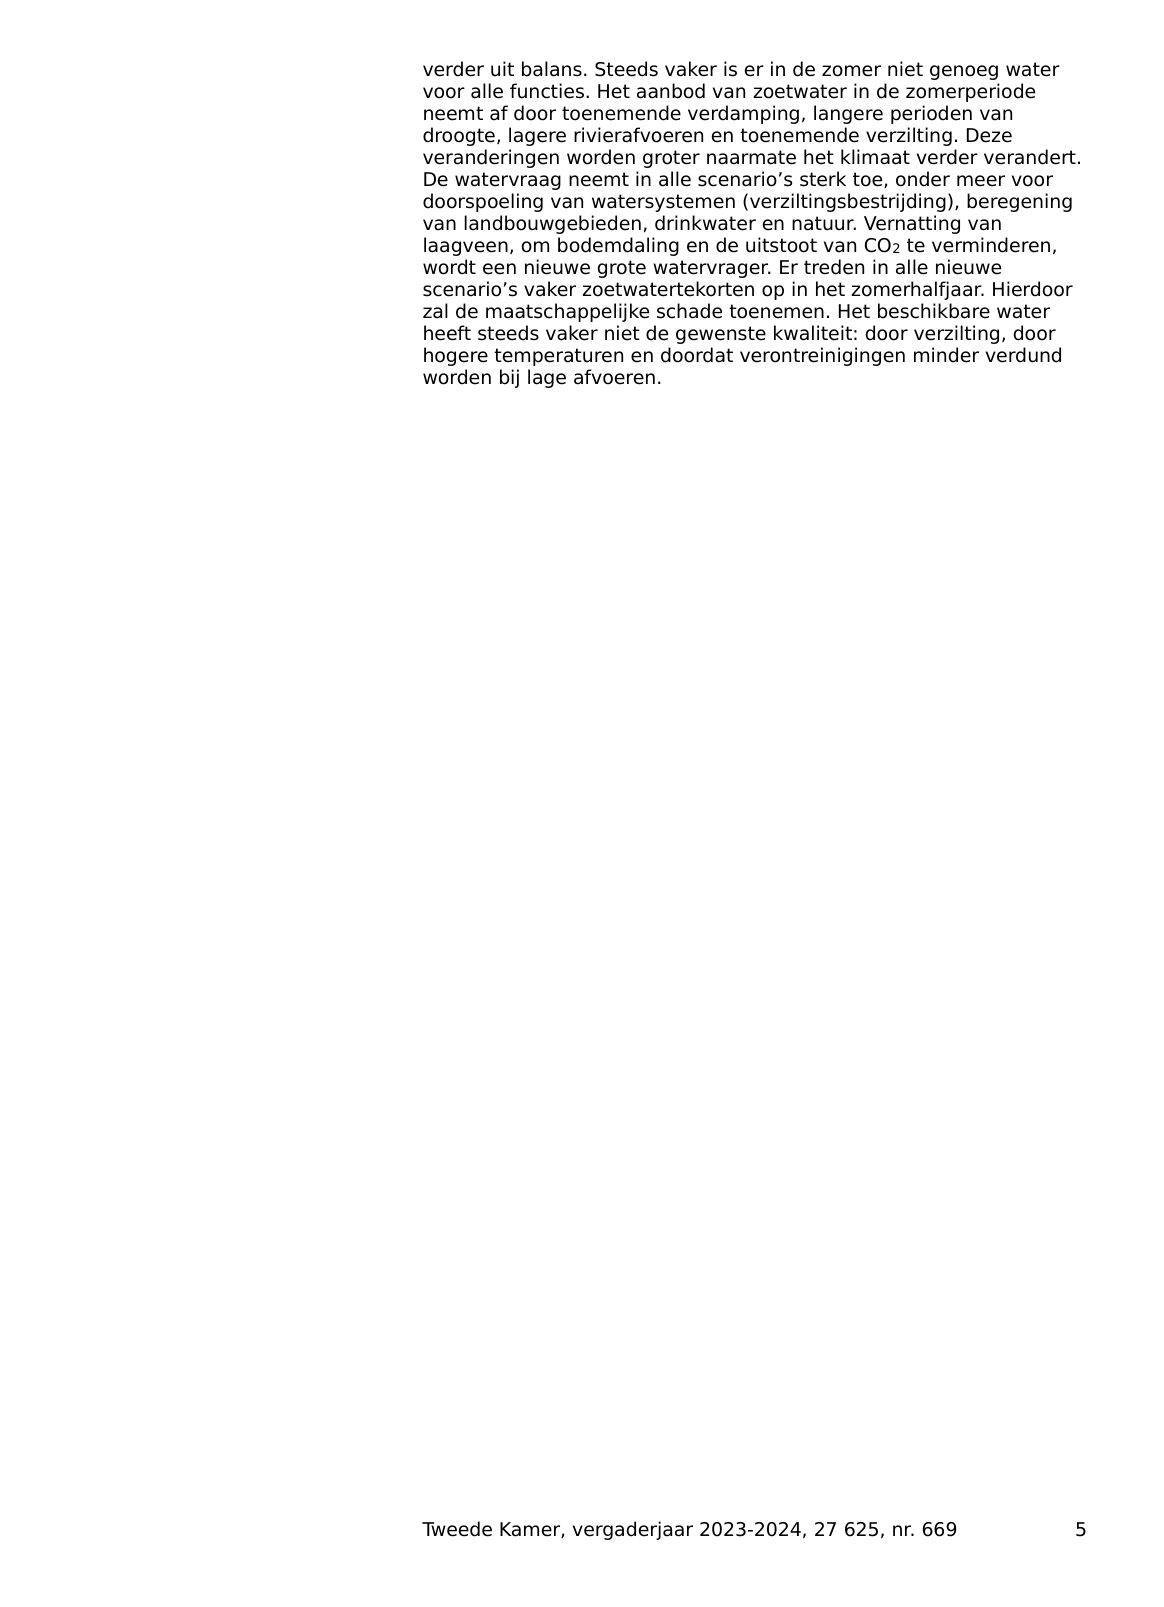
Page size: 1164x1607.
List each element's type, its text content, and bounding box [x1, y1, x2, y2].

text verder uit balans. Steeds vaker is er in de zomer niet genoeg water voor alle functies. Het aanbod van zoetwater in de zomerperiode neemt af door toenemende verdamping, langere perioden van droogte, lagere rivierafvoeren en toenemende verzilting. Deze veranderingen worden groter naarmate het klimaat verder verandert. De watervraag neemt in alle scenario’s sterk toe, onder meer voor doorspoeling van watersystemen (verziltingsbestrijding), beregening van landbouwgebieden, drinkwater en natuur. Vernatting van laagveen, om bodemdaling en de uitstoot van CO2 te verminderen, wordt een nieuwe grote watervrager. Er treden in alle nieuwe scenario’s vaker zoetwatertekorten op in het zomerhalfjaar. Hierdoor zal de maatschappelijke schade toenemen. Het beschikbare water heeft steeds vaker niet de gewenste kwaliteit: door verzilting, door hogere temperaturen en doordat verontreinigingen minder verdund worden bij lage afvoeren. [422, 59, 1087, 389]
